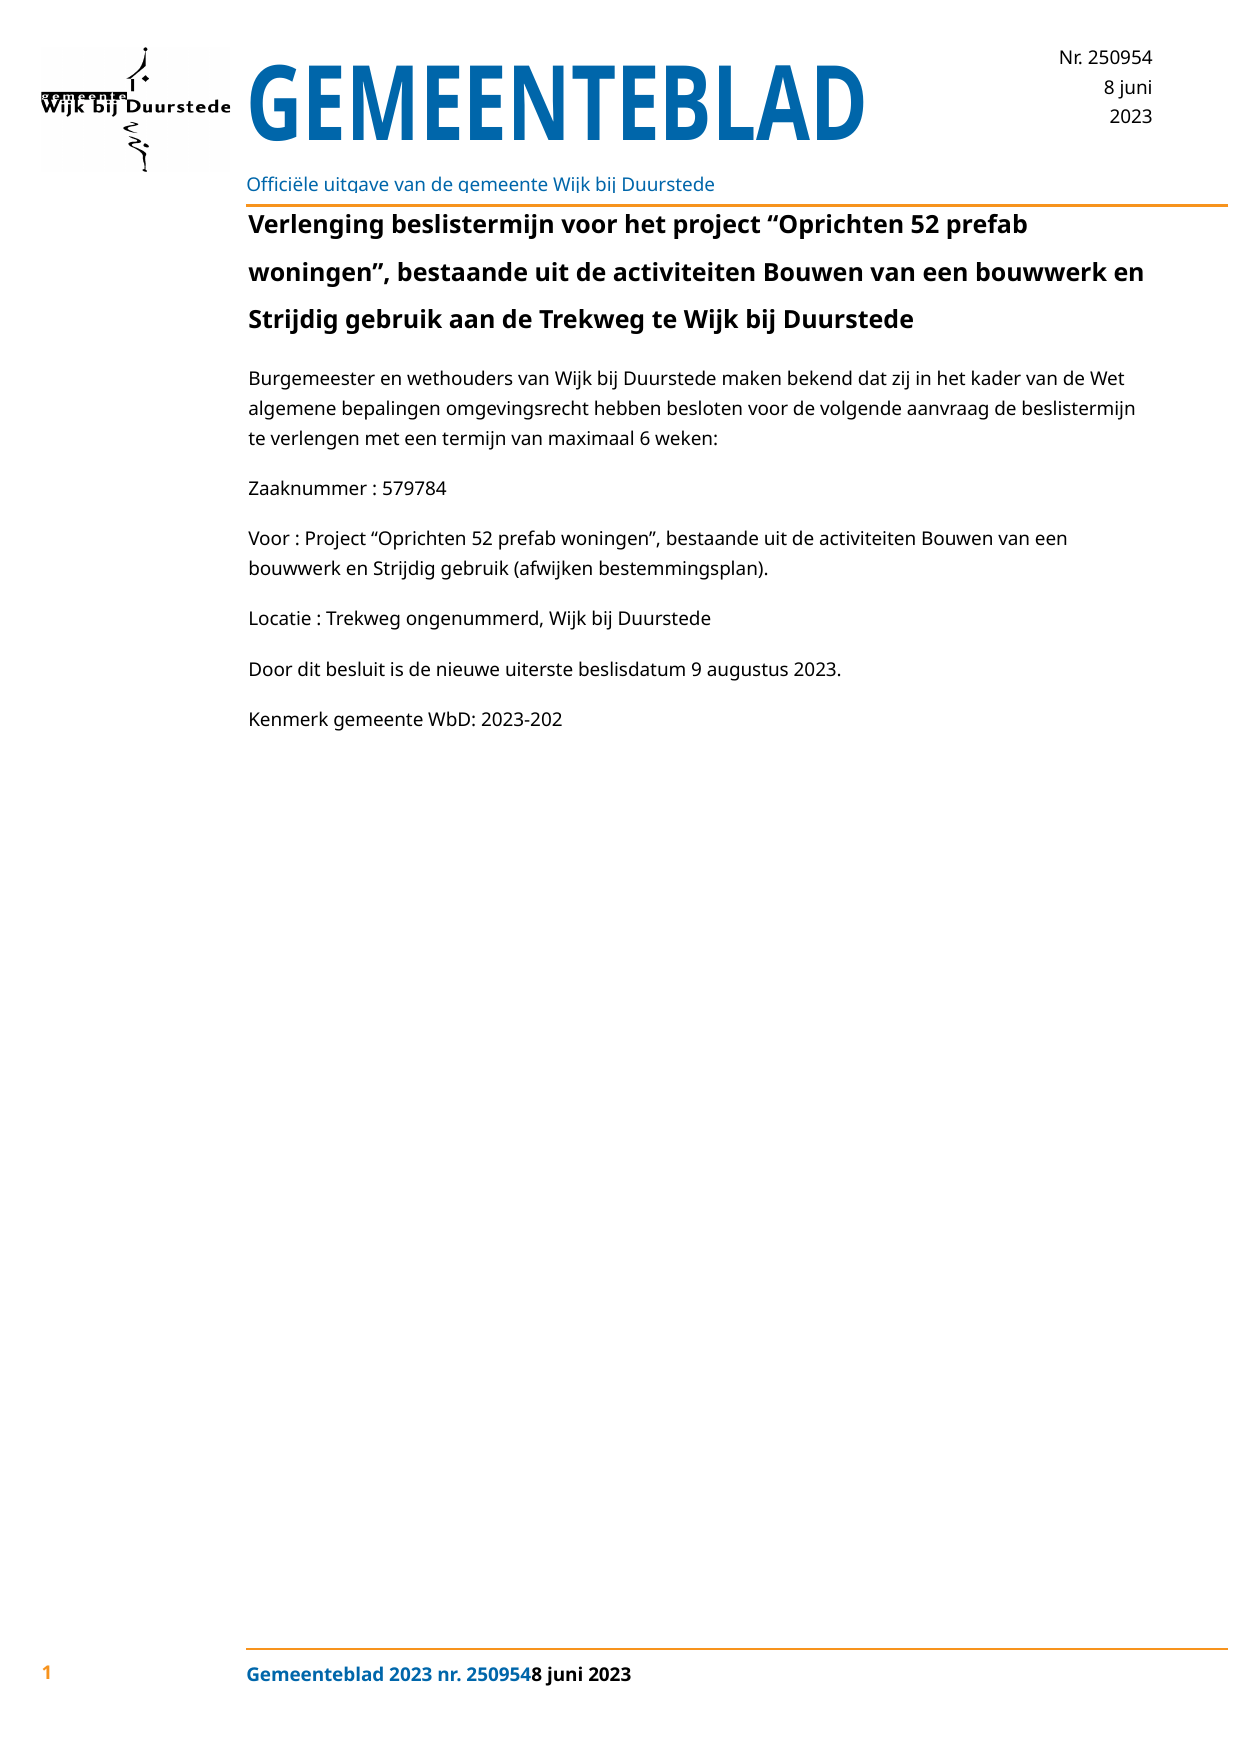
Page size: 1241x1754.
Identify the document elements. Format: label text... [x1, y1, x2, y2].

text Door dit besluit is de nieuwe uiterste beslisdatum 9 augustus 2023. [248, 656, 1152, 682]
text Zaaknummer : 579784 [248, 475, 1152, 501]
text Locatie : Trekweg ongenummerd, Wijk bij Duurstede [248, 606, 1152, 631]
text Burgemeester en wethouders van Wijk bij Duurstede maken bekend dat zij in het kader van de Wet algemene bepalingen omgevingsrecht hebben besloten voor de volgende aanvraag de beslistermijn te verlengen met een termijn van maximaal 6 weken: [248, 366, 1152, 450]
text Kenmerk gemeente WbD: 2023-202 [248, 706, 1152, 732]
picture [41, 47, 231, 172]
text Voor : Project “Oprichten 52 prefab woningen”, bestaande uit de activiteiten Bouwen van een bouwwerk en Strijdig gebruik (afwijken bestemmingsplan). [248, 526, 1152, 581]
text Verlenging beslistermijn voor het project “Oprichten 52 prefab woningen”, bestaande uit de activiteiten Bouwen van een bouwwerk en Strijdig gebruik aan de Trekweg te Wijk bij Duurstede [248, 207, 1152, 336]
